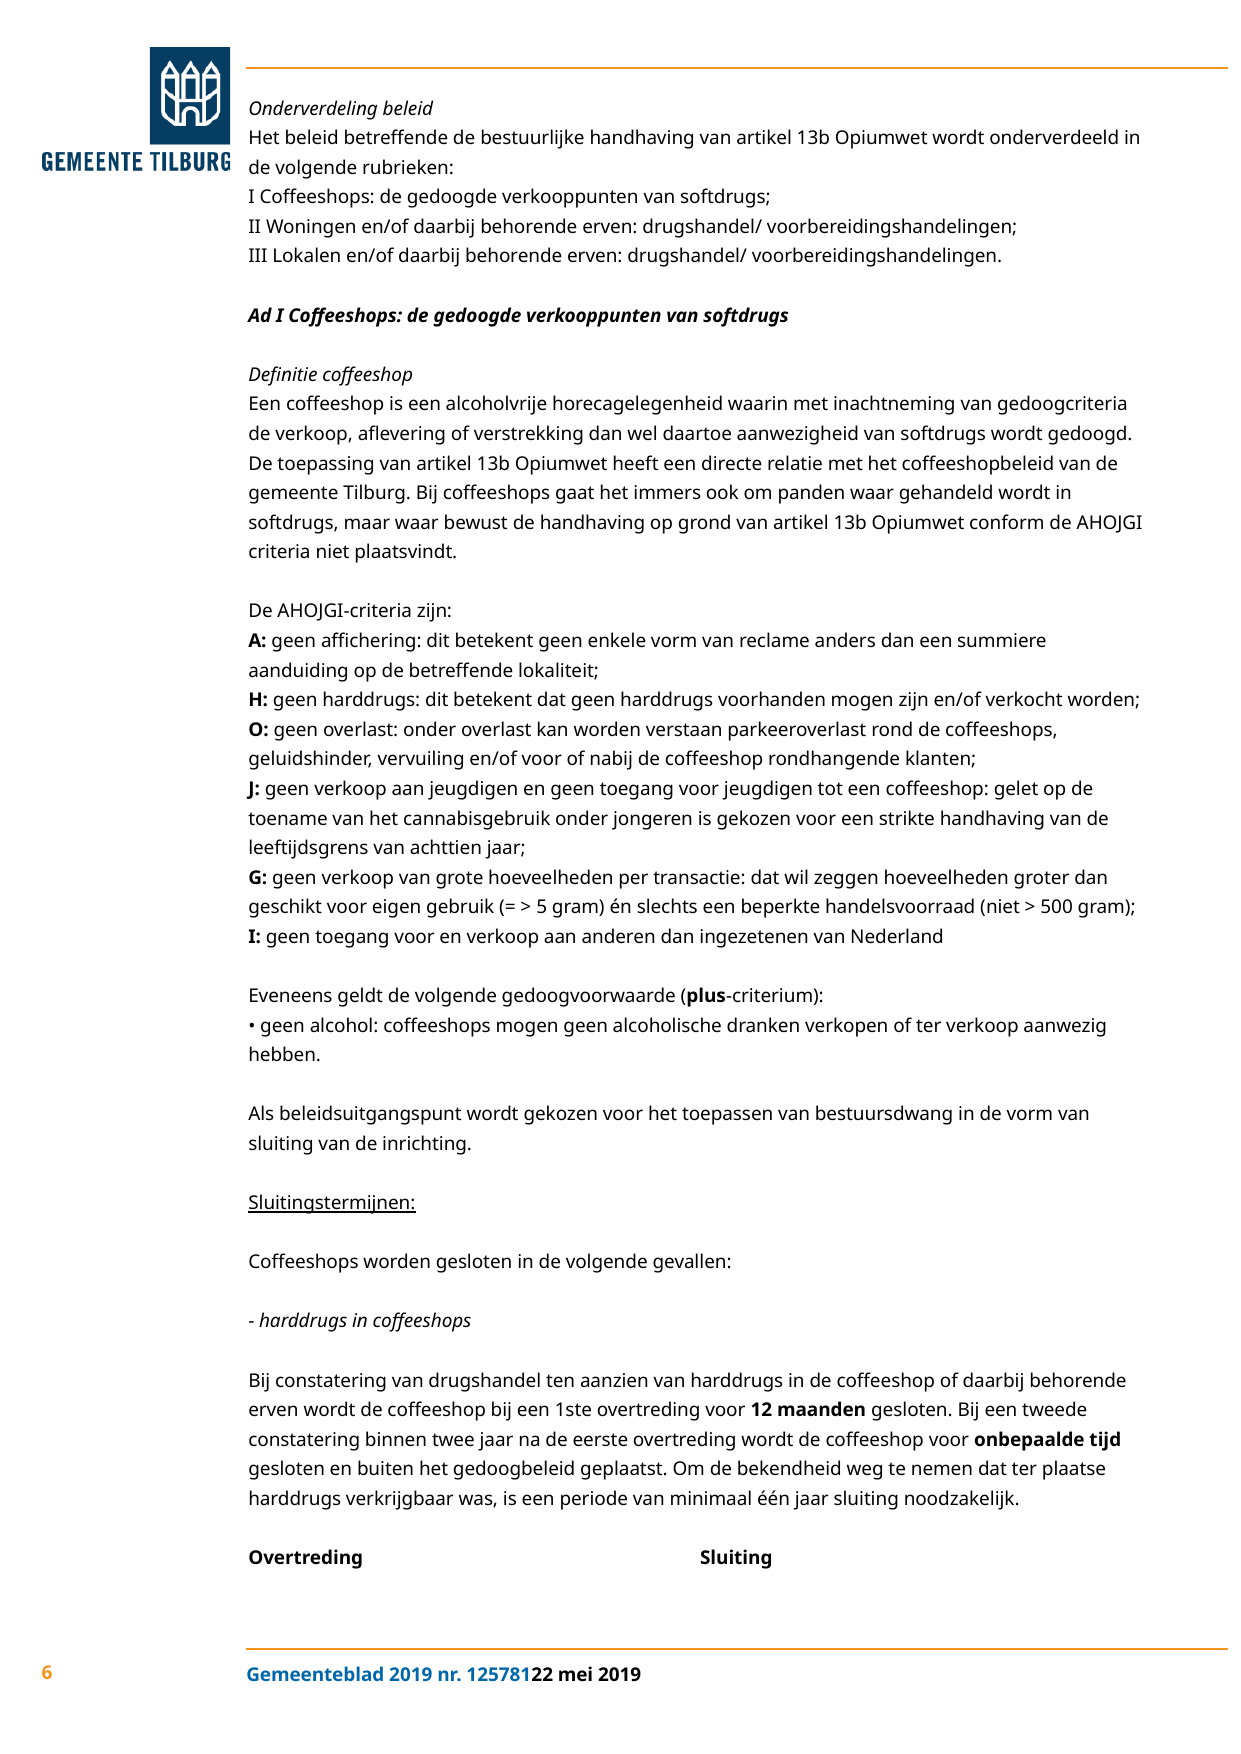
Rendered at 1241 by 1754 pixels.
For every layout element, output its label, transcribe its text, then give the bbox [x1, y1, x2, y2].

text Sluitingstermijnen: [248, 1189, 1152, 1215]
text G: geen verkoop van grote hoeveelheden per transactie: dat wil zeggen hoeveelheden groter dan geschikt voor eigen gebruik (= > 5 gram) én slechts een beperkte handelsvoorraad (niet > 500 gram); [248, 864, 1152, 919]
text Bij constatering van drugshandel ten aanzien van harddrugs in de coffeeshop of daarbij behorende erven wordt de coffeeshop bij een 1ste overtreding voor 12 maanden gesloten. Bij een tweede constatering binnen twee jaar na de eerste overtreding wordt de coffeeshop voor onbepaalde tijd gesloten en buiten het gedoogbeleid geplaatst. Om de bekendheid weg te nemen dat ter plaatse harddrugs verkrijgbaar was, is een periode van minimaal één jaar sluiting noodzakelijk. [248, 1367, 1152, 1511]
text III Lokalen en/of daarbij behorende erven: drugshandel/ voorbereidingshandelingen. [248, 243, 1152, 268]
text Het beleid betreffende de bestuurlijke handhaving van artikel 13b Opiumwet wordt onderverdeeld in de volgende rubrieken: [248, 124, 1152, 180]
text Onderverdeling beleid [248, 95, 1152, 121]
text I: geen toegang voor en verkoop aan anderen dan ingezetenen van Nederland [248, 923, 1152, 949]
picture [41, 47, 231, 172]
text De toepassing van artikel 13b Opiumwet heeft een directe relatie met het coffeeshopbeleid van de gemeente Tilburg. Bij coffeeshops gaat het immers ook om panden waar gehandeld wordt in softdrugs, maar waar bewust de handhaving op grond van artikel 13b Opiumwet conform de AHOJGI criteria niet plaatsvindt. [248, 450, 1152, 564]
table_header Sluiting [700, 1545, 1152, 1570]
text O: geen overlast: onder overlast kan worden verstaan parkeeroverlast rond de coffeeshops, geluidshinder, vervuiling en/of voor of nabij de coffeeshop rondhangende klanten; [248, 716, 1152, 771]
text II Woningen en/of daarbij behorende erven: drugshandel/ voorbereidingshandelingen; [248, 213, 1152, 239]
text J: geen verkoop aan jeugdigen en geen toegang voor jeugdigen tot een coffeeshop: gelet op de toename van het cannabisgebruik onder jongeren is gekozen voor een strikte handhaving van de leeftijdsgrens van achttien jaar; [248, 775, 1152, 860]
text Definitie coffeeshop [248, 361, 1152, 387]
text I Coffeeshops: de gedoogde verkooppunten van softdrugs; [248, 183, 1152, 209]
text Een coffeeshop is een alcoholvrije horecagelegenheid waarin met inachtneming van gedoogcriteria de verkoop, aflevering of verstrekking dan wel daartoe aanwezigheid van softdrugs wordt gedoogd. [248, 391, 1152, 446]
table_header Overtreding [248, 1545, 700, 1570]
text A: geen affichering: dit betekent geen enkele vorm van reclame anders dan een summiere aanduiding op de betreffende lokaliteit; [248, 627, 1152, 683]
text Coffeeshops worden gesloten in de volgende gevallen: [248, 1248, 1152, 1274]
text H: geen harddrugs: dit betekent dat geen harddrugs voorhanden mogen zijn en/of verkocht worden; [248, 686, 1152, 712]
text Ad I Coffeeshops: de gedoogde verkooppunten van softdrugs [248, 302, 1152, 328]
text Eveneens geldt de volgende gedoogvoorwaarde (plus-criterium): [248, 982, 1152, 1008]
text Als beleidsuitgangspunt wordt gekozen voor het toepassen van bestuursdwang in de vorm van sluiting van de inrichting. [248, 1101, 1152, 1156]
text De AHOJGI-criteria zijn: [248, 598, 1152, 623]
text - harddrugs in coffeeshops [248, 1308, 1152, 1333]
text • geen alcohol: coffeeshops mogen geen alcoholische dranken verkopen of ter verkoop aanwezig hebben. [248, 1012, 1152, 1067]
